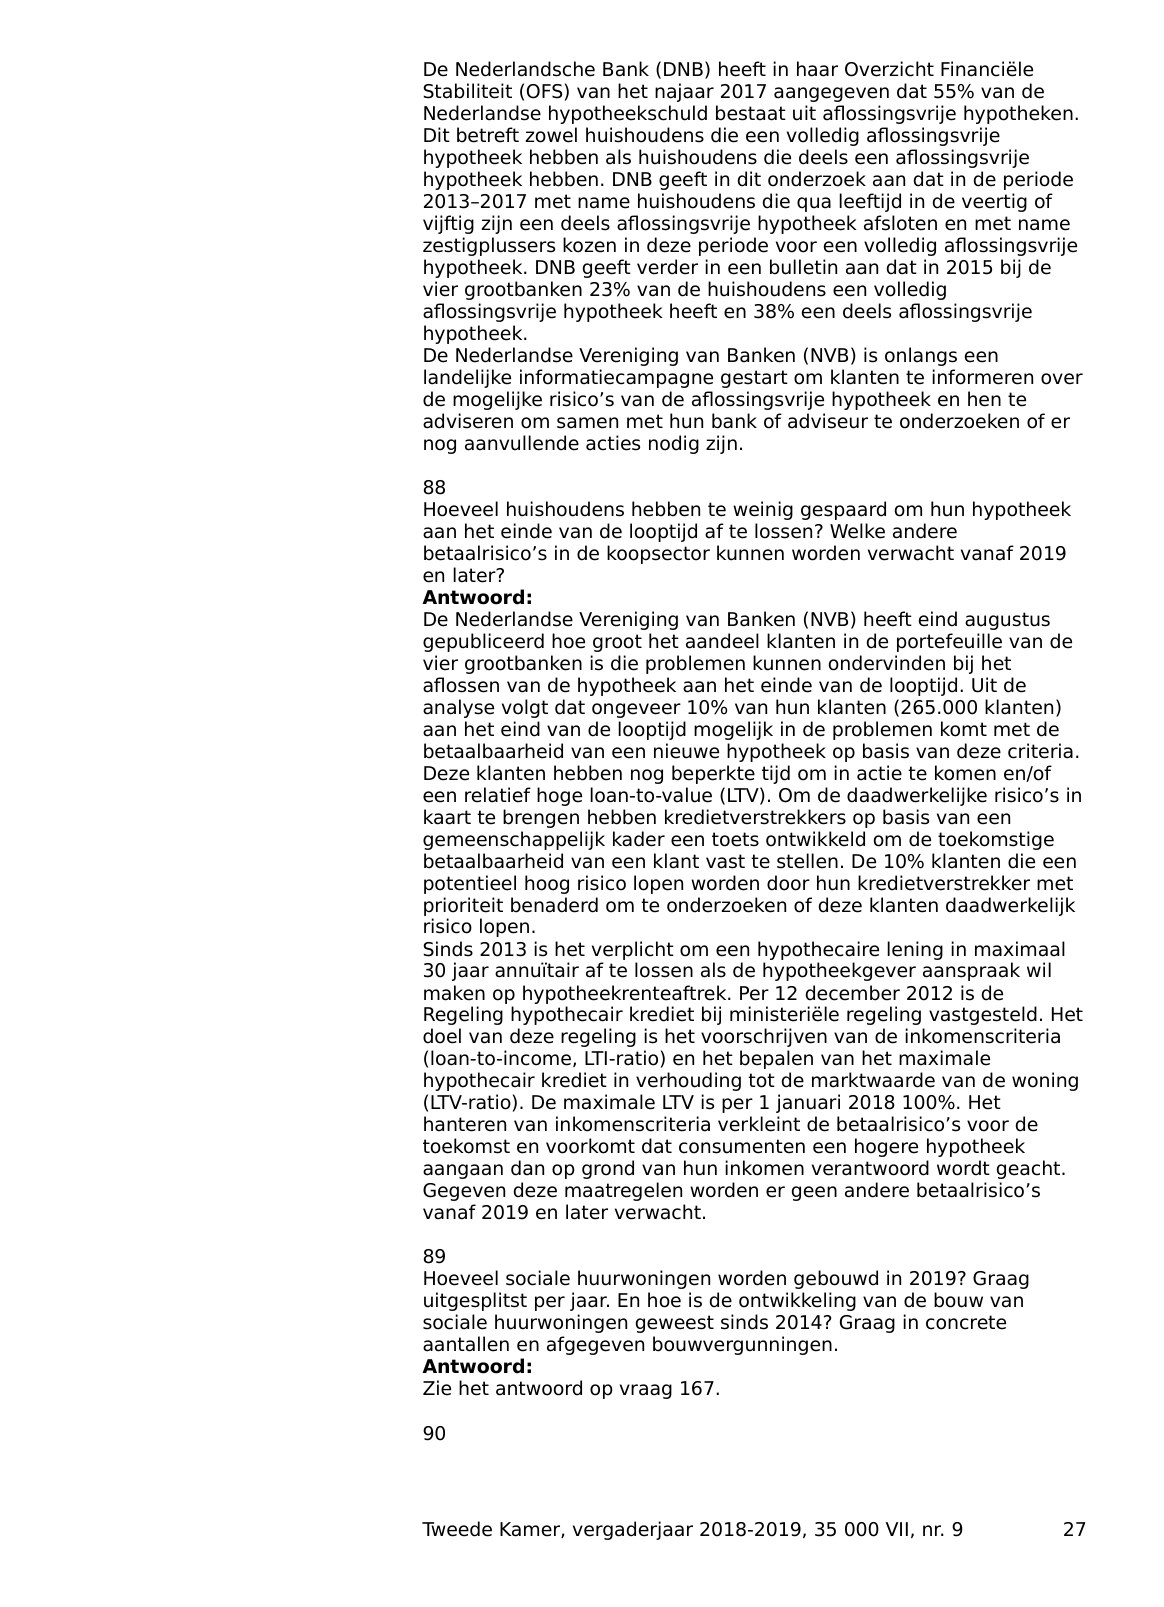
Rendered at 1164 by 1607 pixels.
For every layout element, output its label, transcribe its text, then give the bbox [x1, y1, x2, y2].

text 90 [422, 1422, 1087, 1444]
text Sinds 2013 is het verplicht om een hypothecaire lening in maximaal 30 jaar annuïtair af te lossen als de hypotheekgever aanspraak wil maken op hypotheekrenteaftrek. Per 12 december 2012 is de Regeling hypothecair krediet bij ministeriële regeling vastgesteld. Het doel van deze regeling is het voorschrijven van de inkomenscriteria (loan-to-income, LTI-ratio) en het bepalen van het maximale hypothecair krediet in verhouding tot de marktwaarde van de woning (LTV-ratio). De maximale LTV is per 1 januari 2018 100%. Het hanteren van inkomenscriteria verkleint de betaalrisico’s voor de toekomst en voorkomt dat consumenten een hogere hypotheek aangaan dan op grond van hun inkomen verantwoord wordt geacht. Gegeven deze maatregelen worden er geen andere betaalrisico’s vanaf 2019 en later verwacht. [422, 938, 1087, 1224]
text Hoeveel sociale huurwoningen worden gebouwd in 2019? Graag uitgesplitst per jaar. En hoe is de ontwikkeling van de bouw van sociale huurwoningen geweest sinds 2014? Graag in concrete aantallen en afgegeven bouwvergunningen. [422, 1268, 1087, 1356]
text De Nederlandsche Bank (DNB) heeft in haar Overzicht Financiële Stabiliteit (OFS) van het najaar 2017 aangegeven dat 55% van de Nederlandse hypotheekschuld bestaat uit aflossingsvrije hypotheken. Dit betreft zowel huishoudens die een volledig aflossingsvrije hypotheek hebben als huishoudens die deels een aflossingsvrije hypotheek hebben. DNB geeft in dit onderzoek aan dat in de periode 2013–2017 met name huishoudens die qua leeftijd in de veertig of vijftig zijn een deels aflossingsvrije hypotheek afsloten en met name zestigplussers kozen in deze periode voor een volledig aflossingsvrije hypotheek. DNB geeft verder in een bulletin aan dat in 2015 bij de vier grootbanken 23% van de huishoudens een volledig aflossingsvrije hypotheek heeft en 38% een deels aflossingsvrije hypotheek. [422, 59, 1087, 345]
text Antwoord: [422, 1356, 1087, 1378]
text Zie het antwoord op vraag 167. [422, 1378, 1087, 1400]
text 89 [422, 1246, 1087, 1268]
text Antwoord: [422, 587, 1087, 609]
text Hoeveel huishoudens hebben te weinig gespaard om hun hypotheek aan het einde van de looptijd af te lossen? Welke andere betaalrisico’s in de koopsector kunnen worden verwacht vanaf 2019 en later? [422, 499, 1087, 587]
text 88 [422, 477, 1087, 499]
text De Nederlandse Vereniging van Banken (NVB) heeft eind augustus gepubliceerd hoe groot het aandeel klanten in de portefeuille van de vier grootbanken is die problemen kunnen ondervinden bij het aflossen van de hypotheek aan het einde van de looptijd. Uit de analyse volgt dat ongeveer 10% van hun klanten (265.000 klanten) aan het eind van de looptijd mogelijk in de problemen komt met de betaalbaarheid van een nieuwe hypotheek op basis van deze criteria. Deze klanten hebben nog beperkte tijd om in actie te komen en/of een relatief hoge loan-to-value (LTV). Om de daadwerkelijke risico’s in kaart te brengen hebben kredietverstrekkers op basis van een gemeenschappelijk kader een toets ontwikkeld om de toekomstige betaalbaarheid van een klant vast te stellen. De 10% klanten die een potentieel hoog risico lopen worden door hun kredietverstrekker met prioriteit benaderd om te onderzoeken of deze klanten daadwerkelijk risico lopen. [422, 609, 1087, 938]
text De Nederlandse Vereniging van Banken (NVB) is onlangs een landelijke informatiecampagne gestart om klanten te informeren over de mogelijke risico’s van de aflossingsvrije hypotheek en hen te adviseren om samen met hun bank of adviseur te onderzoeken of er nog aanvullende acties nodig zijn. [422, 345, 1087, 455]
